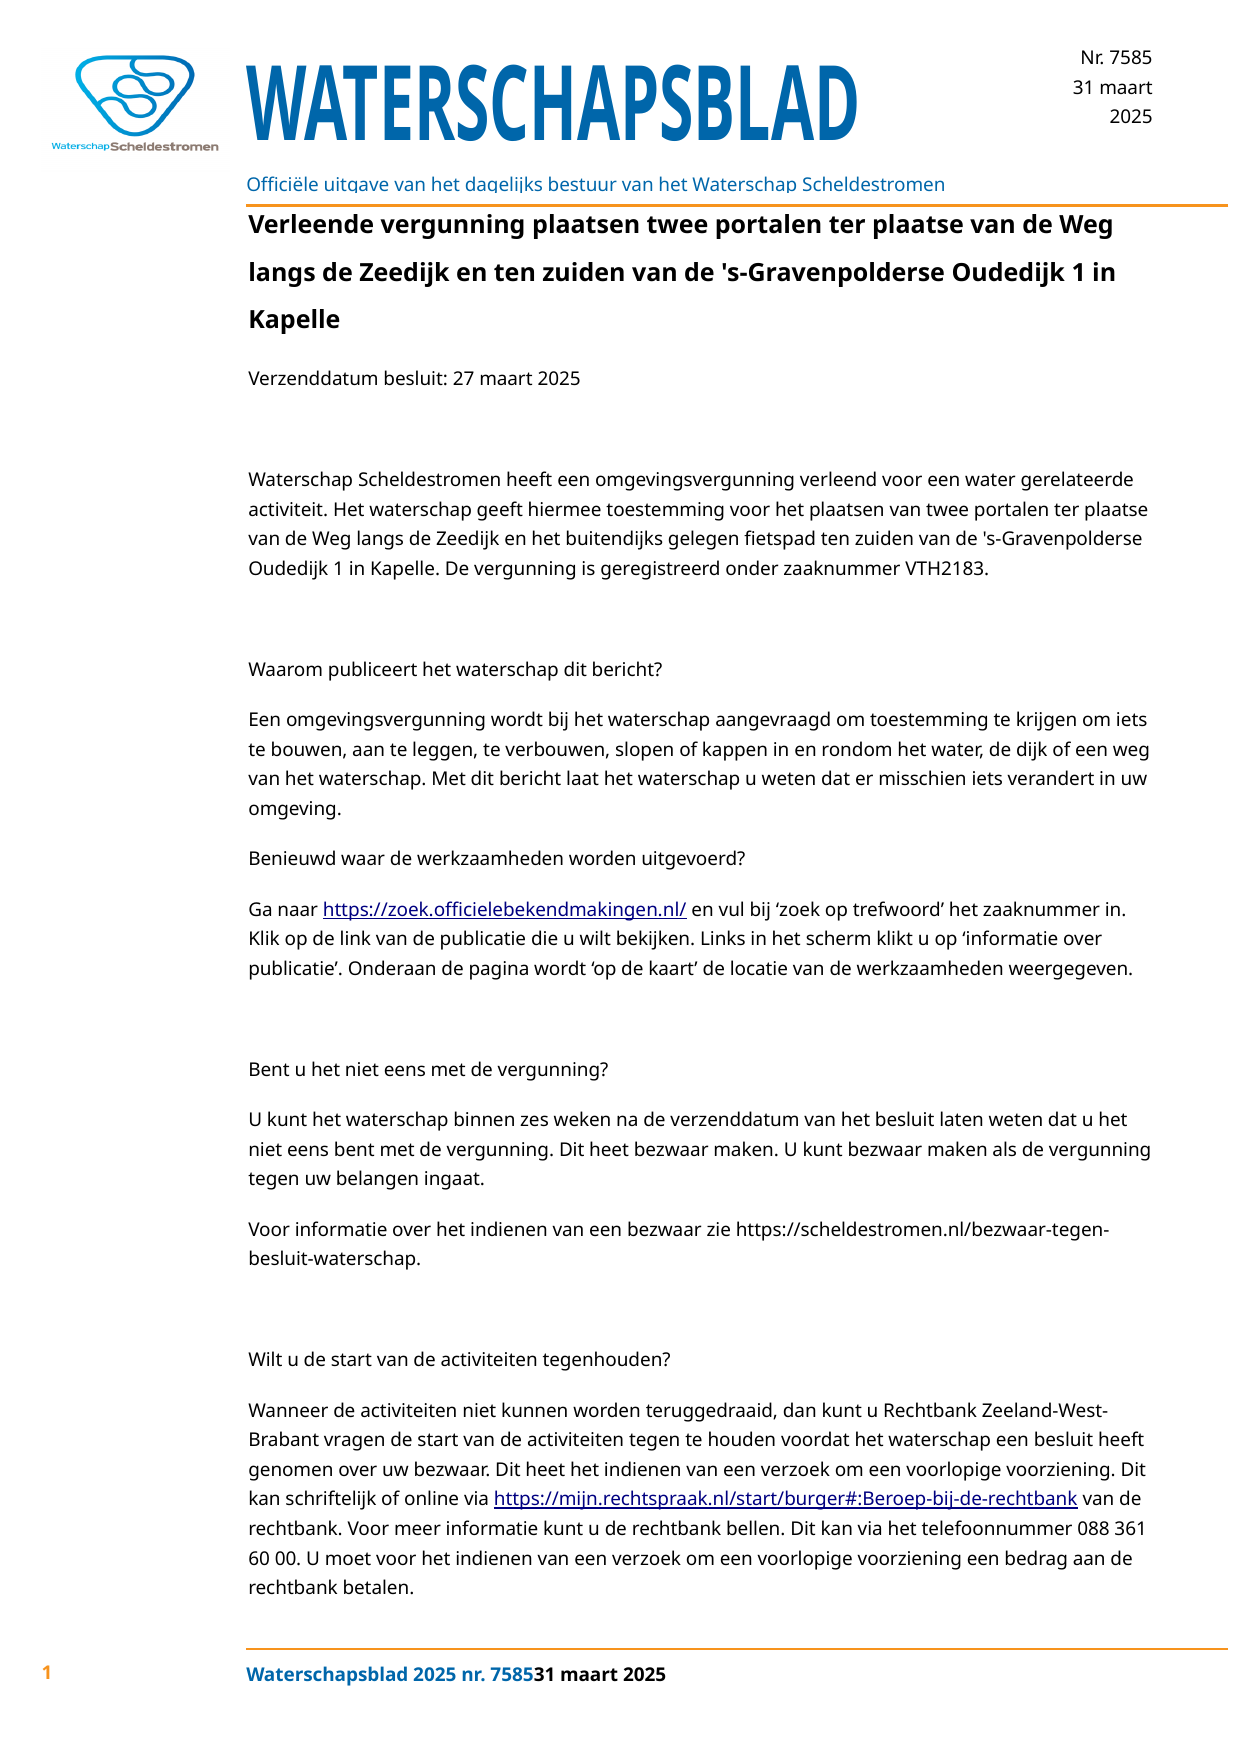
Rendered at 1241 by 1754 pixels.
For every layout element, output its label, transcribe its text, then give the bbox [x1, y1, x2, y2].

text Een omgevingsvergunning wordt bij het waterschap aangevraagd om toestemming te krijgen om iets te bouwen, aan te leggen, te verbouwen, slopen of kappen in en rondom het water, de dijk of een weg van het waterschap. Met dit bericht laat het waterschap u weten dat er misschien iets verandert in uw omgeving. [248, 706, 1152, 821]
text Wilt u de start van de activiteiten tegenhouden? [248, 1346, 1152, 1372]
text Verleende vergunning plaatsen twee portalen ter plaatse van de Weg langs de Zeedijk en ten zuiden van de 's-Gravenpolderse Oudedijk 1 in Kapelle [248, 207, 1152, 336]
text Waarom publiceert het waterschap dit bericht? [248, 656, 1152, 682]
text Voor informatie over het indienen van een bezwaar zie https://scheldestromen.nl/bezwaar-tegen-besluit-waterschap. [248, 1216, 1152, 1271]
text Verzenddatum besluit: 27 maart 2025 [248, 366, 1152, 391]
text Bent u het niet eens met de vergunning? [248, 1056, 1152, 1082]
text Ga naar https://zoek.officielebekendmakingen.nl/ en vul bij ‘zoek op trefwoord’ het zaaknummer in. Klik op de link van de publicatie die u wilt bekijken. Links in het scherm klikt u op ‘informatie over publicatie’. Onderaan de pagina wordt ‘op de kaart’ de locatie van de werkzaamheden weergegeven. [248, 896, 1152, 981]
text U kunt het waterschap binnen zes weken na de verzenddatum van het besluit laten weten dat u het niet eens bent met de vergunning. Dit heet bezwaar maken. U kunt bezwaar maken als de vergunning tegen uw belangen ingaat. [248, 1106, 1152, 1191]
text Wanneer de activiteiten niet kunnen worden teruggedraaid, dan kunt u Rechtbank Zeeland-West-Brabant vragen de start van de activiteiten tegen te houden voordat het waterschap een besluit heeft genomen over uw bezwaar. Dit heet het indienen van een verzoek om een voorlopige voorziening. Dit kan schriftelijk of online via https://mijn.rechtspraak.nl/start/burger#:Beroep-bij-de-rechtbank van de rechtbank. Voor meer informatie kunt u de rechtbank bellen. Dit kan via het telefoonnummer 088 361 60 00. U moet voor het indienen van een verzoek om een voorlopige voorziening een bedrag aan de rechtbank betalen. [248, 1397, 1152, 1600]
text Benieuwd waar de werkzaamheden worden uitgevoerd? [248, 846, 1152, 871]
picture [41, 47, 231, 172]
text Waterschap Scheldestromen heeft een omgevingsvergunning verleend voor een water gerelateerde activiteit. Het waterschap geeft hiermee toestemming voor het plaatsen van twee portalen ter plaatse van de Weg langs de Zeedijk en het buitendijks gelegen fietspad ten zuiden van de 's-Gravenpolderse Oudedijk 1 in Kapelle. De vergunning is geregistreerd onder zaaknummer VTH2183. [248, 466, 1152, 581]
